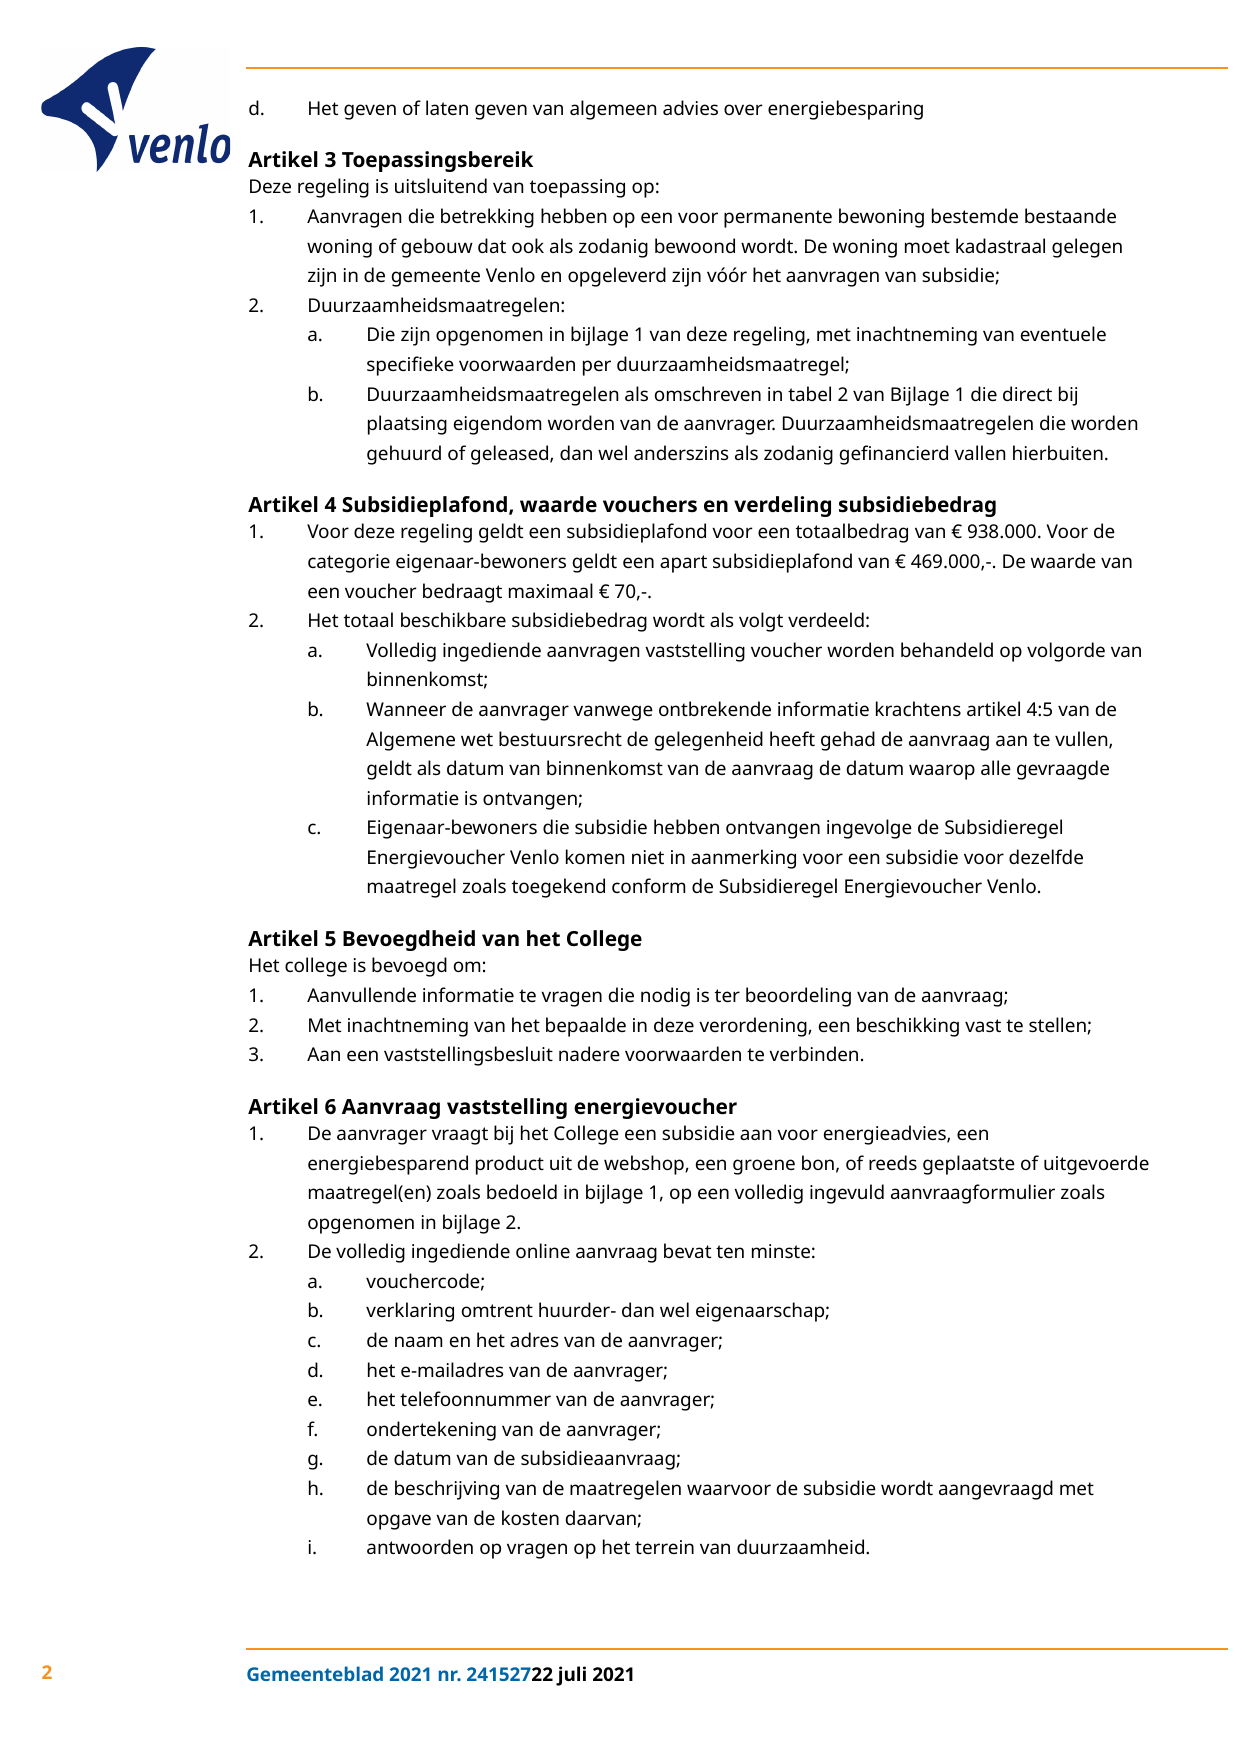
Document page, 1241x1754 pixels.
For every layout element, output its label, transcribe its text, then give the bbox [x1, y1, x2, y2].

list de naam en het adres van de aanvrager; [307, 1327, 1152, 1353]
list Het geven of laten geven van algemeen advies over energiebesparing [248, 95, 1152, 121]
list het e-mailadres van de aanvrager; [307, 1357, 1152, 1383]
list Aan een vaststellingsbesluit nadere voorwaarden te verbinden. [248, 1041, 1152, 1067]
list Aanvragen die betrekking hebben op een voor permanente bewoning bestemde bestaande woning of gebouw dat ook als zodanig bewoond wordt. De woning moet kadastraal gelegen zijn in de gemeente Venlo en opgeleverd zijn vóór het aanvragen van subsidie; [248, 203, 1152, 288]
list antwoorden op vragen op het terrein van duurzaamheid. [307, 1534, 1152, 1560]
list het telefoonnummer van de aanvrager; [307, 1386, 1152, 1412]
list De aanvrager vraagt bij het College een subsidie aan voor energieadvies, een energiebesparend product uit de webshop, een groene bon, of reeds geplaatste of uitgevoerde maatregel(en) zoals bedoeld in bijlage 1, op een volledig ingevuld aanvraagformulier zoals opgenomen in bijlage 2. [248, 1120, 1152, 1235]
picture [41, 47, 231, 172]
list de datum van de subsidieaanvraag; [307, 1446, 1152, 1471]
list Aanvullende informatie te vragen die nodig is ter beoordeling van de aanvraag; [248, 982, 1152, 1008]
list ondertekening van de aanvrager; [307, 1416, 1152, 1442]
list Voor deze regeling geldt een subsidieplafond voor een totaalbedrag van € 938.000. Voor de categorie eigenaar-bewoners geldt een apart subsidieplafond van € 469.000,-. De waarde van een voucher bedraagt maximaal € 70,-. [248, 519, 1152, 604]
list Duurzaamheidsmaatregelen: [248, 292, 1152, 318]
list vouchercode; [307, 1268, 1152, 1294]
list De volledig ingediende online aanvraag bevat ten minste: [248, 1238, 1152, 1264]
text Deze regeling is uitsluitend van toepassing op: [248, 174, 1152, 199]
text Artikel 3 Toepassingsbereik [248, 145, 1152, 174]
list Duurzaamheidsmaatregelen als omschreven in tabel 2 van Bijlage 1 die direct bij plaatsing eigendom worden van de aanvrager. Duurzaamheidsmaatregelen die worden gehuurd of geleased, dan wel anderszins als zodanig gefinancierd vallen hierbuiten. [307, 381, 1152, 466]
text Artikel 5 Bevoegdheid van het College [248, 924, 1152, 953]
list de beschrijving van de maatregelen waarvoor de subsidie wordt aangevraagd met opgave van de kosten daarvan; [307, 1475, 1152, 1531]
list Wanneer de aanvrager vanwege ontbrekende informatie krachtens artikel 4:5 van de Algemene wet bestuursrecht de gelegenheid heeft gehad de aanvraag aan te vullen, geldt als datum van binnenkomst van de aanvraag de datum waarop alle gevraagde informatie is ontvangen; [307, 696, 1152, 811]
list verklaring omtrent huurder- dan wel eigenaarschap; [307, 1298, 1152, 1323]
text Artikel 4 Subsidieplafond, waarde vouchers en verdeling subsidiebedrag [248, 490, 1152, 519]
text Het college is bevoegd om: [248, 953, 1152, 978]
list Het totaal beschikbare subsidiebedrag wordt als volgt verdeeld: [248, 607, 1152, 633]
text Artikel 6 Aanvraag vaststelling energievoucher [248, 1092, 1152, 1120]
list Eigenaar-bewoners die subsidie hebben ontvangen ingevolge de Subsidieregel Energievoucher Venlo komen niet in aanmerking voor een subsidie voor dezelfde maatregel zoals toegekend conform de Subsidieregel Energievoucher Venlo. [307, 814, 1152, 899]
list Die zijn opgenomen in bijlage 1 van deze regeling, met inachtneming van eventuele specifieke voorwaarden per duurzaamheidsmaatregel; [307, 322, 1152, 377]
list Volledig ingediende aanvragen vaststelling voucher worden behandeld op volgorde van binnenkomst; [307, 637, 1152, 692]
list Met inachtneming van het bepaalde in deze verordening, een beschikking vast te stellen; [248, 1012, 1152, 1037]
